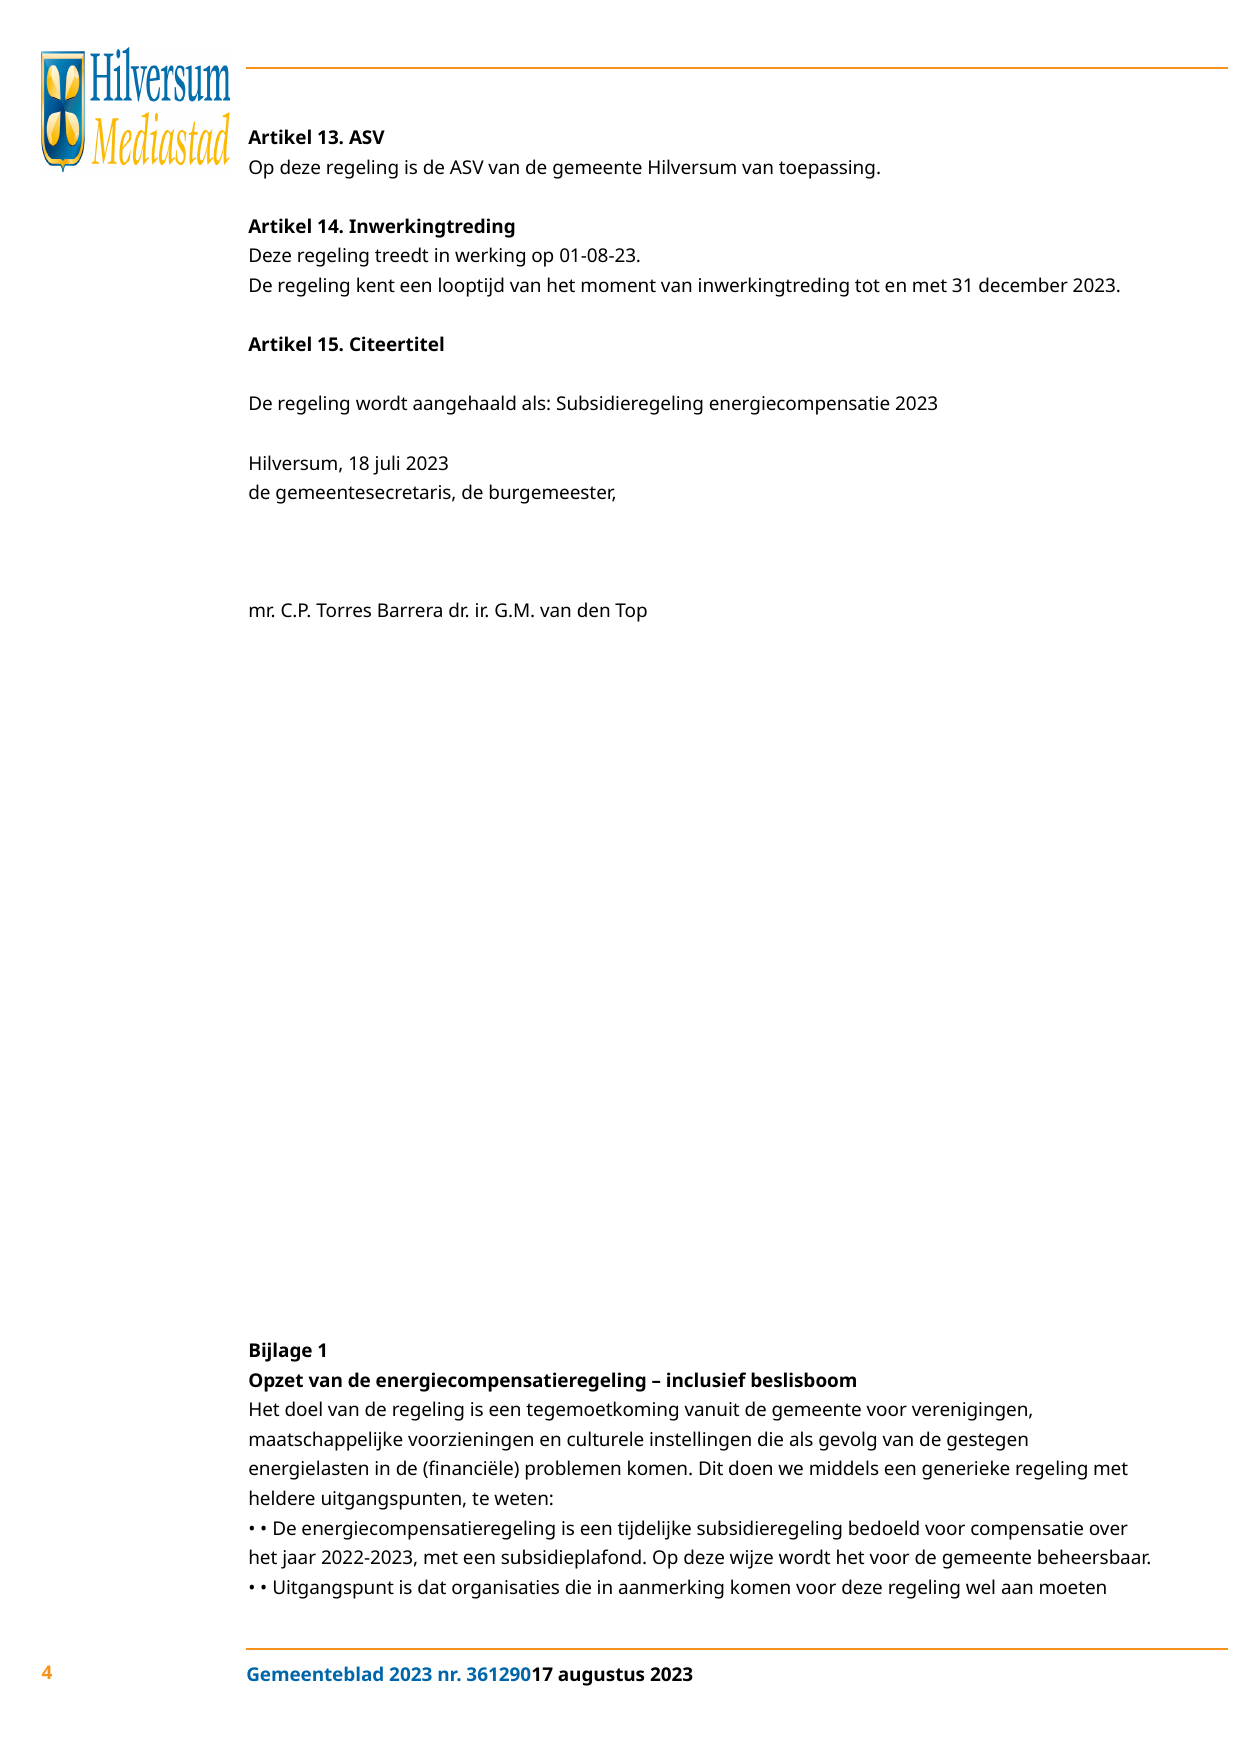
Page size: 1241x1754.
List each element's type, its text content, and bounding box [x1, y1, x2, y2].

text De regeling wordt aangehaald als: Subsidieregeling energiecompensatie 2023 [248, 391, 1152, 416]
text Deze regeling treedt in werking op 01-08-23. [248, 243, 1152, 268]
text mr. C.P. Torres Barrera dr. ir. G.M. van den Top [248, 598, 1152, 623]
text Het doel van de regeling is een tegemoetkoming vanuit de gemeente voor verenigingen, maatschappelijke voorzieningen en culturele instellingen die als gevolg van de gestegen energielasten in de (financiële) problemen komen. Dit doen we middels een generieke regeling met heldere uitgangspunten, te weten: [248, 1396, 1152, 1511]
text de gemeentesecretaris, de burgemeester, [248, 479, 1152, 505]
picture [41, 47, 231, 172]
text Artikel 14. Inwerkingtreding [248, 213, 1152, 239]
text Op deze regeling is de ASV van de gemeente Hilversum van toepassing. [248, 154, 1152, 180]
text De regeling kent een looptijd van het moment van inwerkingtreding tot en met 31 december 2023. [248, 272, 1152, 298]
text • • Uitgangspunt is dat organisaties die in aanmerking komen voor deze regeling wel aan moeten [248, 1574, 1152, 1600]
text • • De energiecompensatieregeling is een tijdelijke subsidieregeling bedoeld voor compensatie over het jaar 2022-2023, met een subsidieplafond. Op deze wijze wordt het voor de gemeente beheersbaar. [248, 1515, 1152, 1570]
text Bijlage 1 [248, 1337, 1152, 1363]
text Artikel 15. Citeertitel [248, 331, 1152, 357]
text Artikel 13. ASV [248, 124, 1152, 150]
text Opzet van de energiecompensatieregeling – inclusief beslisboom [248, 1367, 1152, 1393]
text Hilversum, 18 juli 2023 [248, 450, 1152, 476]
